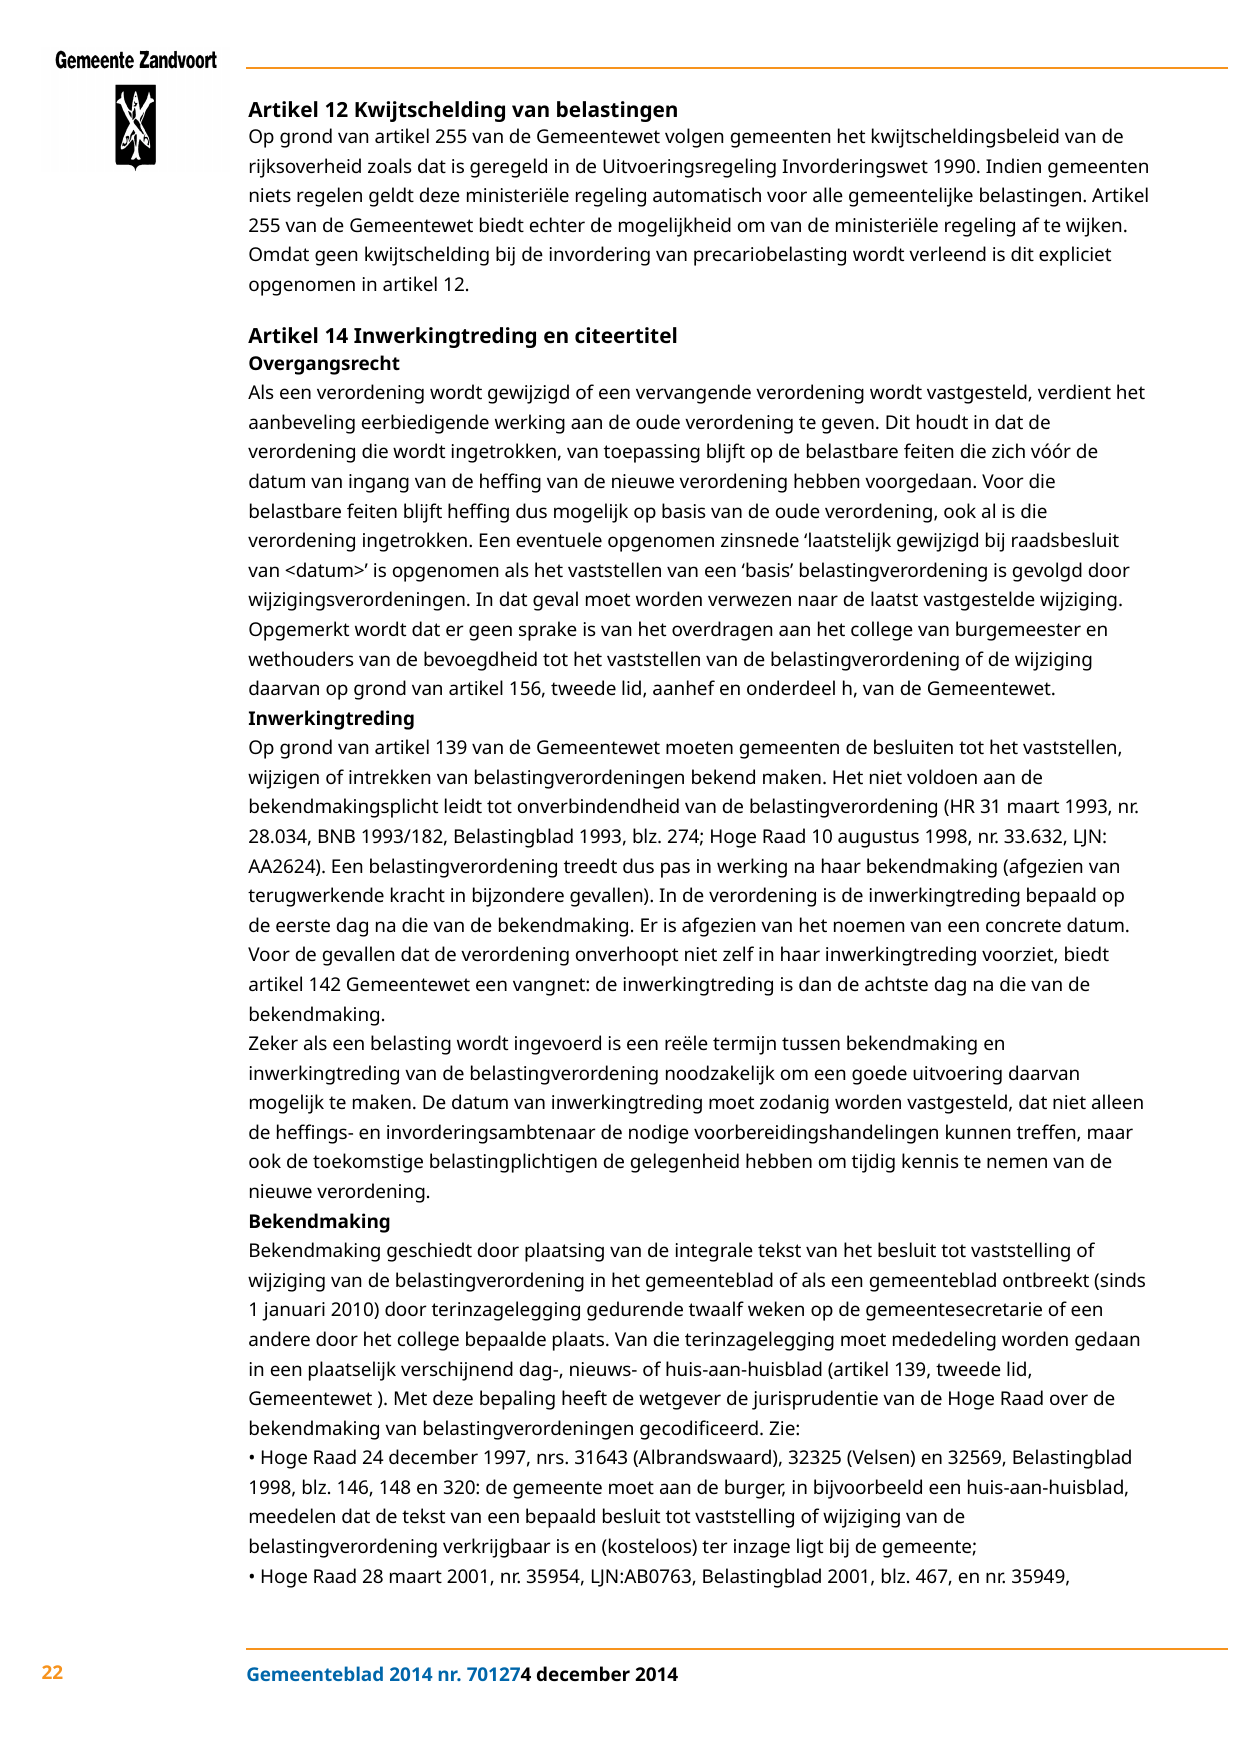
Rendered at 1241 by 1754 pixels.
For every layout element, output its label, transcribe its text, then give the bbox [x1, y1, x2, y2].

picture [41, 47, 231, 172]
text Bekendmaking [248, 1208, 1152, 1234]
text Artikel 12 Kwijtschelding van belastingen [248, 95, 1152, 123]
text Zeker als een belasting wordt ingevoerd is een reële termijn tussen bekendmaking en inwerkingtreding van de belastingverordening noodzakelijk om een goede uitvoering daarvan mogelijk te maken. De datum van inwerkingtreding moet zodanig worden vastgesteld, dat niet alleen de heffings- en invorderingsambtenaar de nodige voorbereidingshandelingen kunnen treffen, maar ook de toekomstige belastingplichtigen de gelegenheid hebben om tijdig kennis te nemen van de nieuwe verordening. [248, 1030, 1152, 1204]
text Bekendmaking geschiedt door plaatsing van de integrale tekst van het besluit tot vaststelling of wijziging van de belastingverordening in het gemeenteblad of als een gemeenteblad ontbreekt (sinds 1 januari 2010) door terinzagelegging gedurende twaalf weken op de gemeentesecretarie of een andere door het college bepaalde plaats. Van die terinzagelegging moet mededeling worden gedaan in een plaatselijk verschijnend dag-, nieuws- of huis-aan-huisblad (artikel 139, tweede lid, Gemeentewet ). Met deze bepaling heeft de wetgever de jurisprudentie van de Hoge Raad over de bekendmaking van belastingverordeningen gecodificeerd. Zie: [248, 1237, 1152, 1441]
text • Hoge Raad 28 maart 2001, nr. 35954, LJN:AB0763, Belastingblad 2001, blz. 467, en nr. 35949, [248, 1563, 1152, 1589]
text Op grond van artikel 255 van de Gemeentewet volgen gemeenten het kwijtscheldingsbeleid van de rijksoverheid zoals dat is geregeld in de Uitvoeringsregeling Invorderingswet 1990. Indien gemeenten niets regelen geldt deze ministeriële regeling automatisch voor alle gemeentelijke belastingen. Artikel 255 van de Gemeentewet biedt echter de mogelijkheid om van de ministeriële regeling af te wijken. Omdat geen kwijtschelding bij de invordering van precariobelasting wordt verleend is dit expliciet opgenomen in artikel 12. [248, 123, 1152, 297]
text Opgemerkt wordt dat er geen sprake is van het overdragen aan het college van burgemeester en wethouders van de bevoegdheid tot het vaststellen van de belastingverordening of de wijziging daarvan op grond van artikel 156, tweede lid, aanhef en onderdeel h, van de Gemeentewet. [248, 616, 1152, 701]
text • Hoge Raad 24 december 1997, nrs. 31643 (Albrandswaard), 32325 (Velsen) en 32569, Belastingblad 1998, blz. 146, 148 en 320: de gemeente moet aan de burger, in bijvoorbeeld een huis-aan-huisblad, meedelen dat de tekst van een bepaald besluit tot vaststelling of wijziging van de belastingverordening verkrijgbaar is en (kosteloos) ter inzage ligt bij de gemeente; [248, 1444, 1152, 1559]
text Overgangsrecht [248, 350, 1152, 376]
text Inwerkingtreding [248, 705, 1152, 731]
text Als een verordening wordt gewijzigd of een vervangende verordening wordt vastgesteld, verdient het aanbeveling eerbiedigende werking aan de oude verordening te geven. Dit houdt in dat de verordening die wordt ingetrokken, van toepassing blijft op de belastbare feiten die zich vóór de datum van ingang van de heffing van de nieuwe verordening hebben voorgedaan. Voor die belastbare feiten blijft heffing dus mogelijk op basis van de oude verordening, ook al is die verordening ingetrokken. Een eventuele opgenomen zinsnede ‘laatstelijk gewijzigd bij raadsbesluit van <datum>’ is opgenomen als het vaststellen van een ‘basis’ belastingverordening is gevolgd door wijzigingsverordeningen. In dat geval moet worden verwezen naar de laatst vastgestelde wijziging. [248, 379, 1152, 612]
text Op grond van artikel 139 van de Gemeentewet moeten gemeenten de besluiten tot het vaststellen, wijzigen of intrekken van belastingverordeningen bekend maken. Het niet voldoen aan de bekendmakingsplicht leidt tot onverbindendheid van de belastingverordening (HR 31 maart 1993, nr. 28.034, BNB 1993/182, Belastingblad 1993, blz. 274; Hoge Raad 10 augustus 1998, nr. 33.632, LJN: AA2624). Een belastingverordening treedt dus pas in werking na haar bekendmaking (afgezien van terugwerkende kracht in bijzondere gevallen). In de verordening is de inwerkingtreding bepaald op de eerste dag na die van de bekendmaking. Er is afgezien van het noemen van een concrete datum. Voor de gevallen dat de verordening onverhoopt niet zelf in haar inwerkingtreding voorziet, biedt artikel 142 Gemeentewet een vangnet: de inwerkingtreding is dan de achtste dag na die van de bekendmaking. [248, 734, 1152, 1027]
text Artikel 14 Inwerkingtreding en citeertitel [248, 322, 1152, 350]
